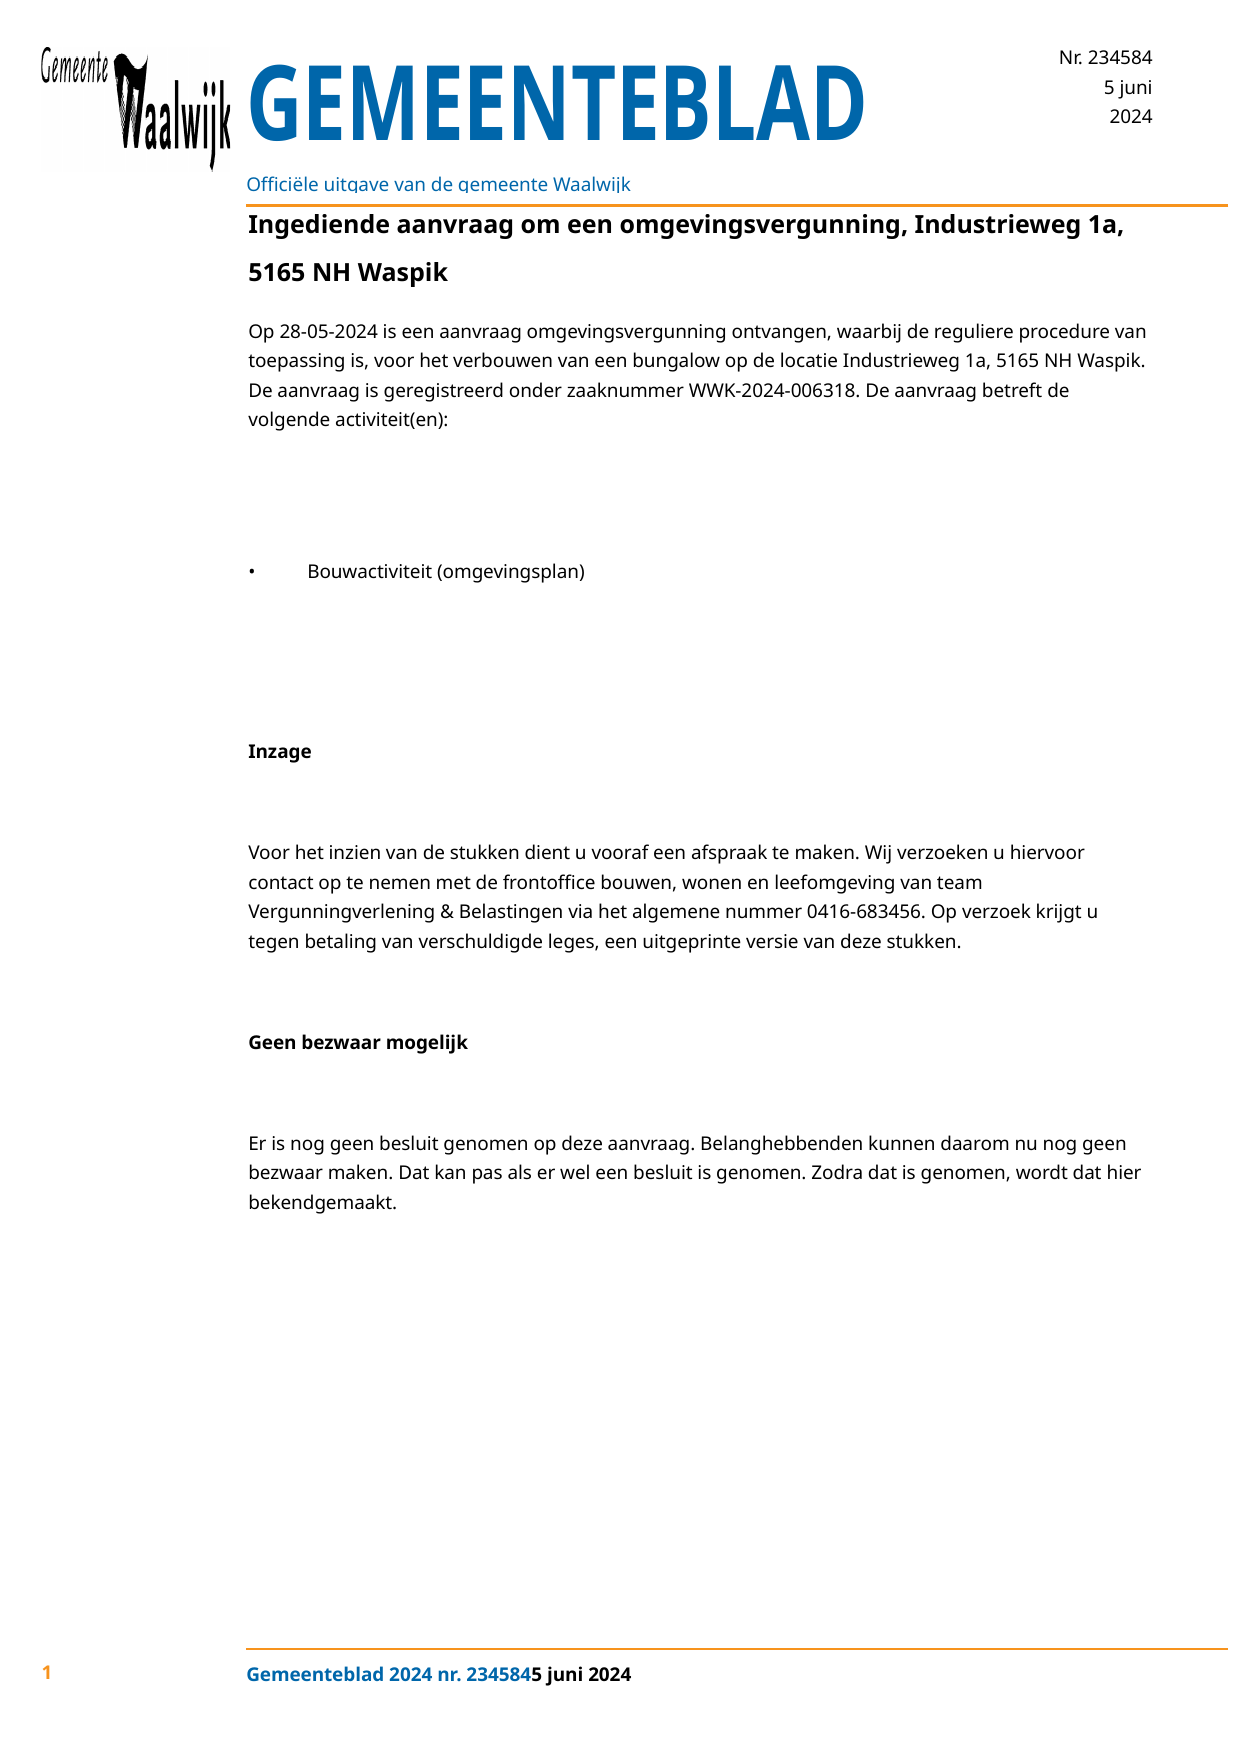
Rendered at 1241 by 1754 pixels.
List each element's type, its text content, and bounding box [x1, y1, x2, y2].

list Bouwactiviteit (omgevingsplan) [248, 558, 1152, 584]
text Ingediende aanvraag om een omgevingsvergunning, Industrieweg 1a, 5165 NH Waspik [248, 207, 1152, 288]
text Op 28-05-2024 is een aanvraag omgevingsvergunning ontvangen, waarbij de reguliere procedure van toepassing is, voor het verbouwen van een bungalow op de locatie Industrieweg 1a, 5165 NH Waspik. De aanvraag is geregistreerd onder zaaknummer WWK-2024-006318. De aanvraag betreft de volgende activiteit(en): [248, 318, 1152, 432]
text Er is nog geen besluit genomen op deze aanvraag. Belanghebbenden kunnen daarom nu nog geen bezwaar maken. Dat kan pas als er wel een besluit is genomen. Zodra dat is genomen, wordt dat hier bekendgemaakt. [248, 1130, 1152, 1215]
text Voor het inzien van de stukken dient u vooraf een afspraak te maken. Wij verzoeken u hiervoor contact op te nemen met de frontoffice bouwen, wonen en leefomgeving van team Vergunningverlening & Belastingen via het algemene nummer 0416-683456. Op verzoek krijgt u tegen betaling van verschuldigde leges, een uitgeprinte versie van deze stukken. [248, 839, 1152, 954]
text Geen bezwaar mogelijk [248, 1029, 1152, 1055]
picture [41, 47, 231, 172]
text Inzage [248, 739, 1152, 764]
